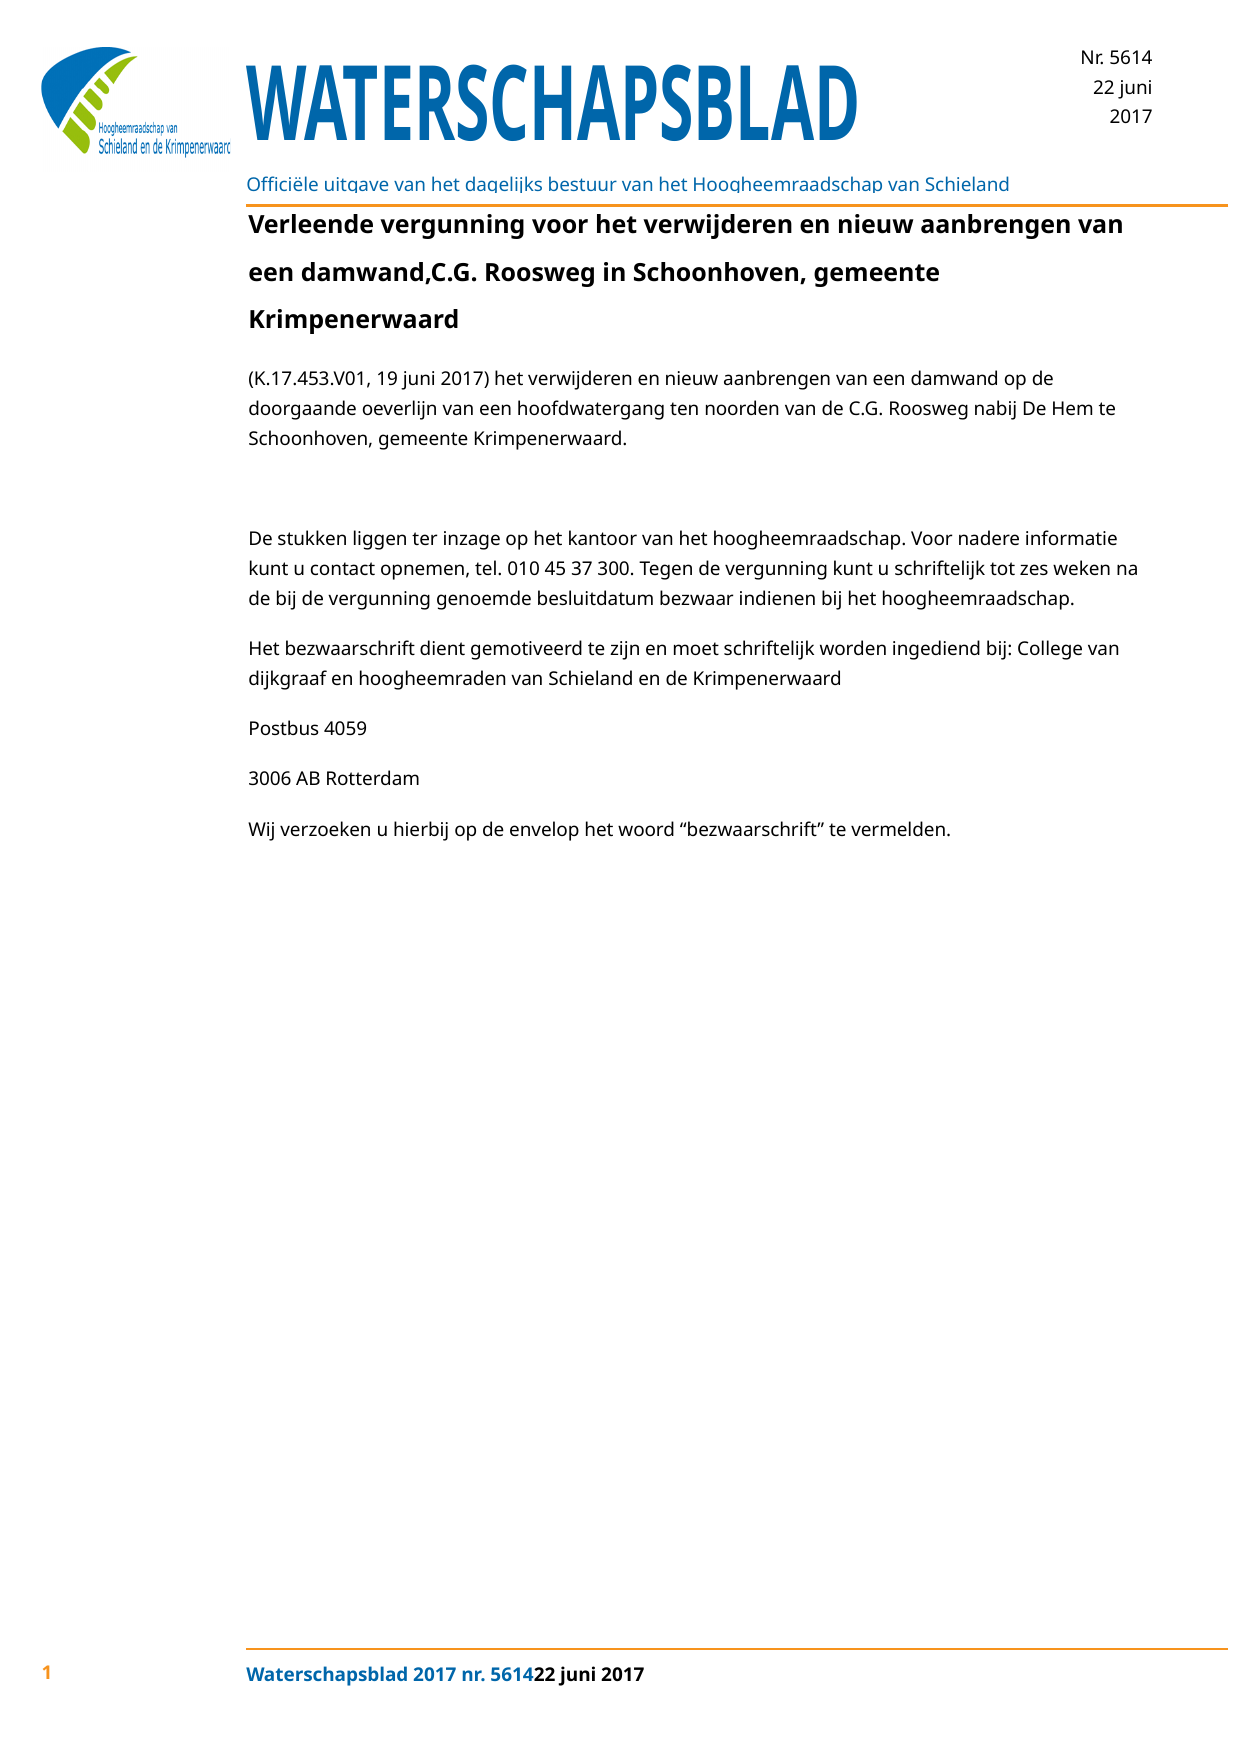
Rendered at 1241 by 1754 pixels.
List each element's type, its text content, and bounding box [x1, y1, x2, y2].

text De stukken liggen ter inzage op het kantoor van het hoogheemraadschap. Voor nadere informatie kunt u contact opnemen, tel. 010 45 37 300. Tegen de vergunning kunt u schriftelijk tot zes weken na de bij de vergunning genoemde besluitdatum bezwaar indienen bij het hoogheemraadschap. [248, 526, 1152, 610]
picture [41, 47, 231, 172]
text Verleende vergunning voor het verwijderen en nieuw aanbrengen van een damwand,C.G. Roosweg in Schoonhoven, gemeente Krimpenerwaard [248, 207, 1152, 336]
text Wij verzoeken u hierbij op de envelop het woord “bezwaarschrift” te vermelden. [248, 816, 1152, 842]
text 3006 AB Rotterdam [248, 766, 1152, 791]
text (K.17.453.V01, 19 juni 2017) het verwijderen en nieuw aanbrengen van een damwand op de doorgaande oeverlijn van een hoofdwatergang ten noorden van de C.G. Roosweg nabij De Hem te Schoonhoven, gemeente Krimpenerwaard. [248, 366, 1152, 450]
text Postbus 4059 [248, 715, 1152, 741]
text Het bezwaarschrift dient gemotiveerd te zijn en moet schriftelijk worden ingediend bij: College van dijkgraaf en hoogheemraden van Schieland en de Krimpenerwaard [248, 635, 1152, 690]
